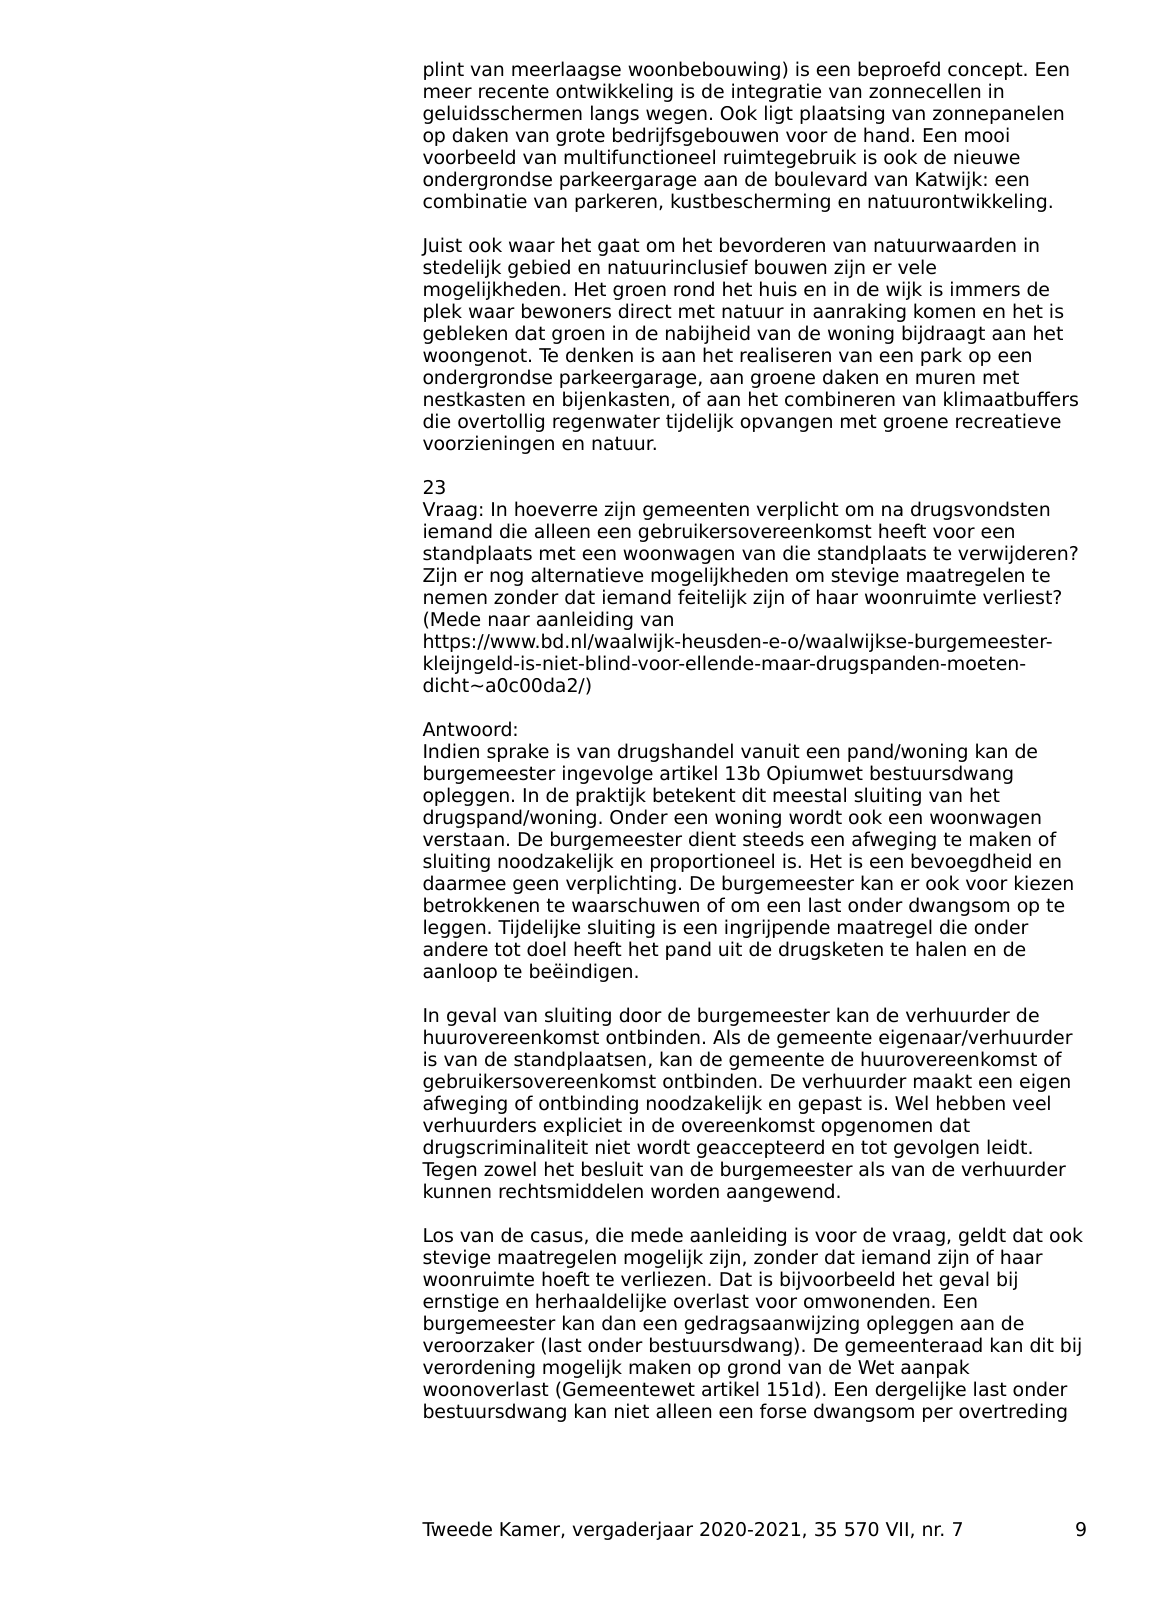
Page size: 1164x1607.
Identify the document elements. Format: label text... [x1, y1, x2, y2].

text 23 [422, 477, 1087, 499]
text Juist ook waar het gaat om het bevorderen van natuurwaarden in stedelijk gebied en natuurinclusief bouwen zijn er vele mogelijkheden. Het groen rond het huis en in de wijk is immers de plek waar bewoners direct met natuur in aanraking komen en het is gebleken dat groen in de nabijheid van de woning bijdraagt aan het woongenot. Te denken is aan het realiseren van een park op een ondergrondse parkeergarage, aan groene daken en muren met nestkasten en bijenkasten, of aan het combineren van klimaatbuffers die overtollig regenwater tijdelijk opvangen met groene recreatieve voorzieningen en natuur. [422, 235, 1087, 455]
text In geval van sluiting door de burgemeester kan de verhuurder de huurovereenkomst ontbinden. Als de gemeente eigenaar/verhuurder is van de standplaatsen, kan de gemeente de huurovereenkomst of gebruikersovereenkomst ontbinden. De verhuurder maakt een eigen afweging of ontbinding noodzakelijk en gepast is. Wel hebben veel verhuurders expliciet in de overeenkomst opgenomen dat drugscriminaliteit niet wordt geaccepteerd en tot gevolgen leidt. Tegen zowel het besluit van de burgemeester als van de verhuurder kunnen rechtsmiddelen worden aangewend. [422, 1005, 1087, 1203]
text Vraag: In hoeverre zijn gemeenten verplicht om na drugsvondsten iemand die alleen een gebruikersovereenkomst heeft voor een standplaats met een woonwagen van die standplaats te verwijderen? Zijn er nog alternatieve mogelijkheden om stevige maatregelen te nemen zonder dat iemand feitelijk zijn of haar woonruimte verliest? (Mede naar aanleiding van https://www.bd.nl/waalwijk-heusden-e-o/waalwijkse-burgemeester-kleijngeld-is-niet-blind-voor-ellende-maar-drugspanden-moeten-dicht~a0c00da2/) [422, 499, 1087, 697]
text Antwoord: [422, 719, 1087, 741]
text Indien sprake is van drugshandel vanuit een pand/woning kan de burgemeester ingevolge artikel 13b Opiumwet bestuursdwang opleggen. In de praktijk betekent dit meestal sluiting van het drugspand/woning. Onder een woning wordt ook een woonwagen verstaan. De burgemeester dient steeds een afweging te maken of sluiting noodzakelijk en proportioneel is. Het is een bevoegdheid en daarmee geen verplichting. De burgemeester kan er ook voor kiezen betrokkenen te waarschuwen of om een last onder dwangsom op te leggen. Tijdelijke sluiting is een ingrijpende maatregel die onder andere tot doel heeft het pand uit de drugsketen te halen en de aanloop te beëindigen. [422, 741, 1087, 983]
text Los van de casus, die mede aanleiding is voor de vraag, geldt dat ook stevige maatregelen mogelijk zijn, zonder dat iemand zijn of haar woonruimte hoeft te verliezen. Dat is bijvoorbeeld het geval bij ernstige en herhaaldelijke overlast voor omwonenden. Een burgemeester kan dan een gedragsaanwijzing opleggen aan de veroorzaker (last onder bestuursdwang). De gemeenteraad kan dit bij verordening mogelijk maken op grond van de Wet aanpak woonoverlast (Gemeentewet artikel 151d). Een dergelijke last onder bestuursdwang kan niet alleen een forse dwangsom per overtreding [422, 1225, 1087, 1423]
text plint van meerlaagse woonbebouwing) is een beproefd concept. Een meer recente ontwikkeling is de integratie van zonnecellen in geluidsschermen langs wegen. Ook ligt plaatsing van zonnepanelen op daken van grote bedrijfsgebouwen voor de hand. Een mooi voorbeeld van multifunctioneel ruimtegebruik is ook de nieuwe ondergrondse parkeergarage aan de boulevard van Katwijk: een combinatie van parkeren, kustbescherming en natuurontwikkeling. [422, 59, 1087, 213]
